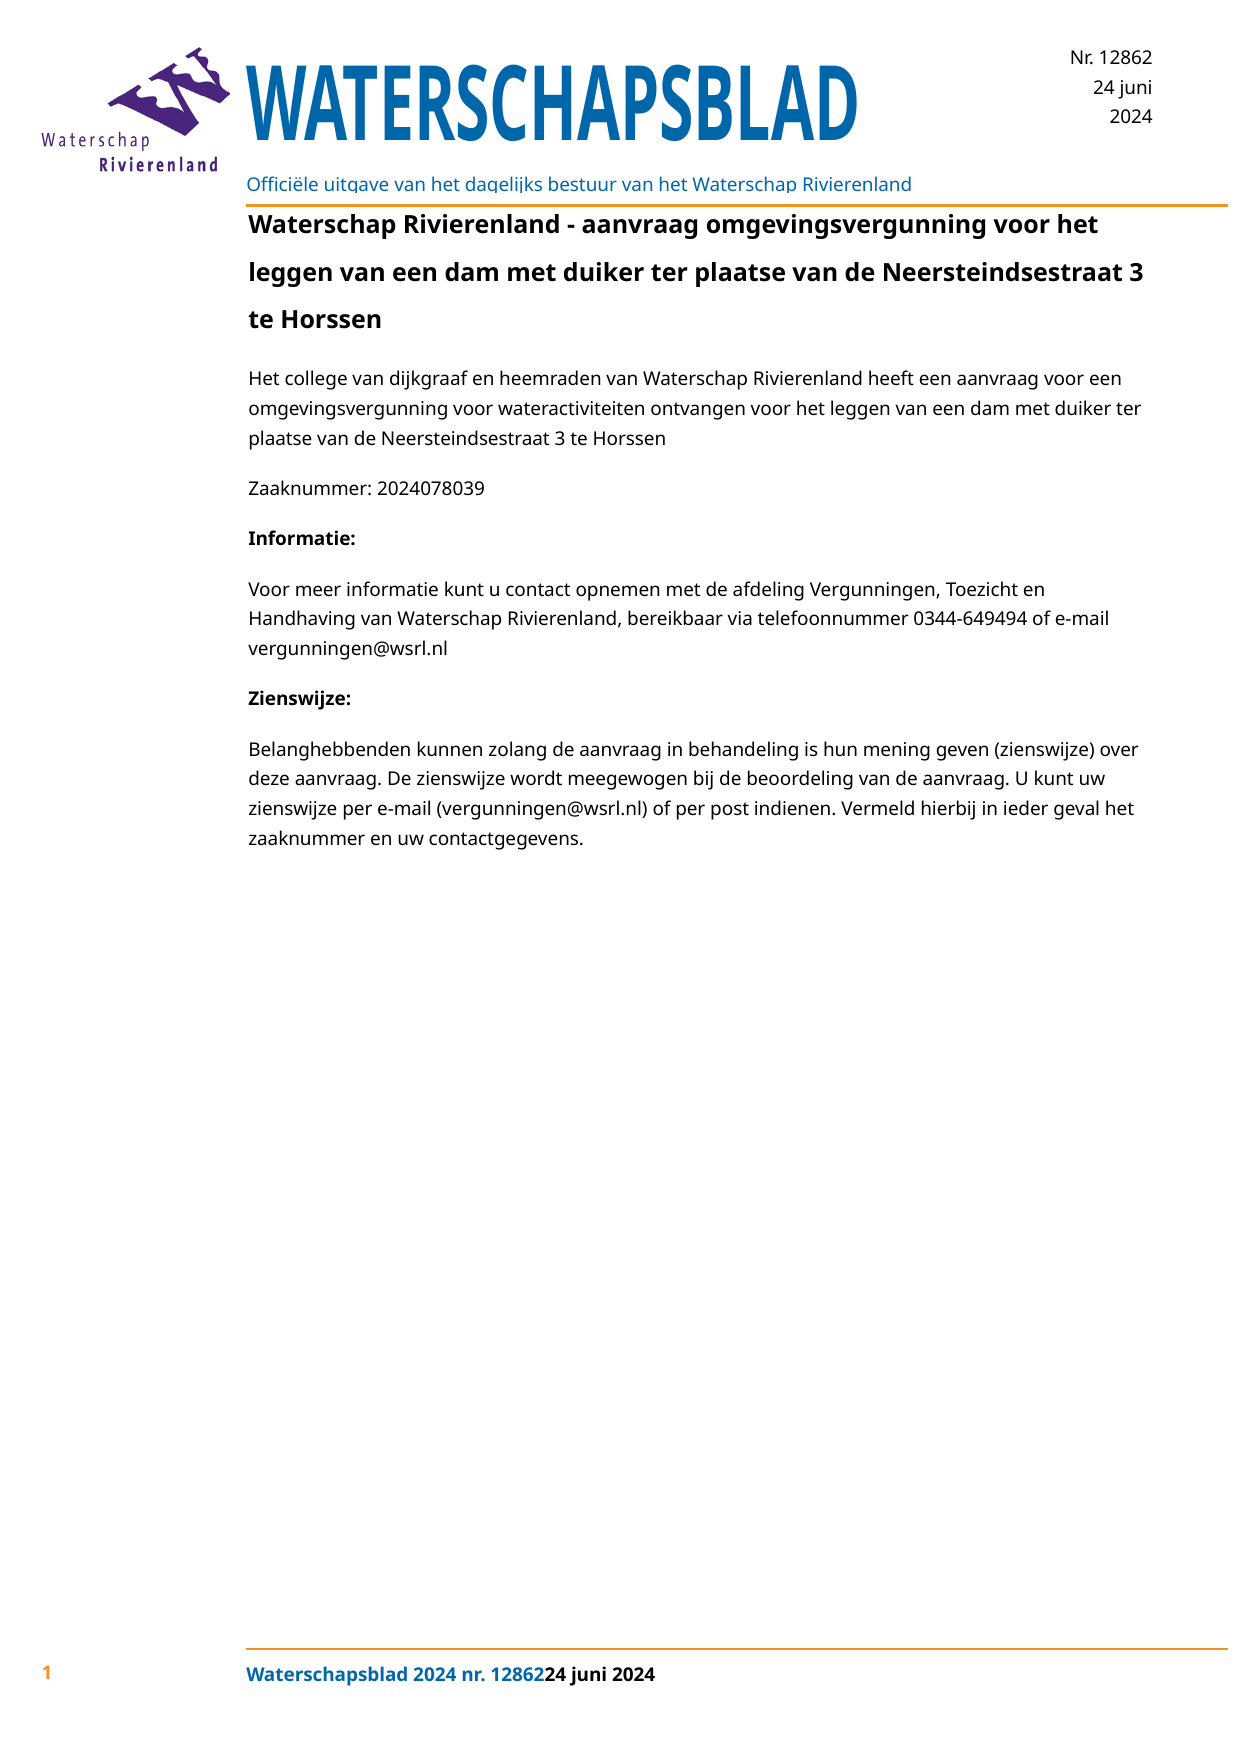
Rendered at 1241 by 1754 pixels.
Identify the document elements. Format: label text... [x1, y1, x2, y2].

text Belanghebbenden kunnen zolang de aanvraag in behandeling is hun mening geven (zienswijze) over deze aanvraag. De zienswijze wordt meegewogen bij de beoordeling van de aanvraag. U kunt uw zienswijze per e-mail (vergunningen@wsrl.nl) of per post indienen. Vermeld hierbij in ieder geval het zaaknummer en uw contactgegevens. [248, 736, 1152, 850]
text Informatie: [248, 526, 1152, 551]
text Het college van dijkgraaf en heemraden van Waterschap Rivierenland heeft een aanvraag voor een omgevingsvergunning voor wateractiviteiten ontvangen voor het leggen van een dam met duiker ter plaatse van de Neersteindsestraat 3 te Horssen [248, 366, 1152, 450]
picture [41, 47, 231, 172]
text Voor meer informatie kunt u contact opnemen met de afdeling Vergunningen, Toezicht en Handhaving van Waterschap Rivierenland, bereikbaar via telefoonnummer 0344-649494 of e-mail vergunningen@wsrl.nl [248, 576, 1152, 661]
text Zienswijze: [248, 686, 1152, 711]
text Zaaknummer: 2024078039 [248, 475, 1152, 501]
text Waterschap Rivierenland - aanvraag omgevingsvergunning voor het leggen van een dam met duiker ter plaatse van de Neersteindsestraat 3 te Horssen [248, 207, 1152, 336]
